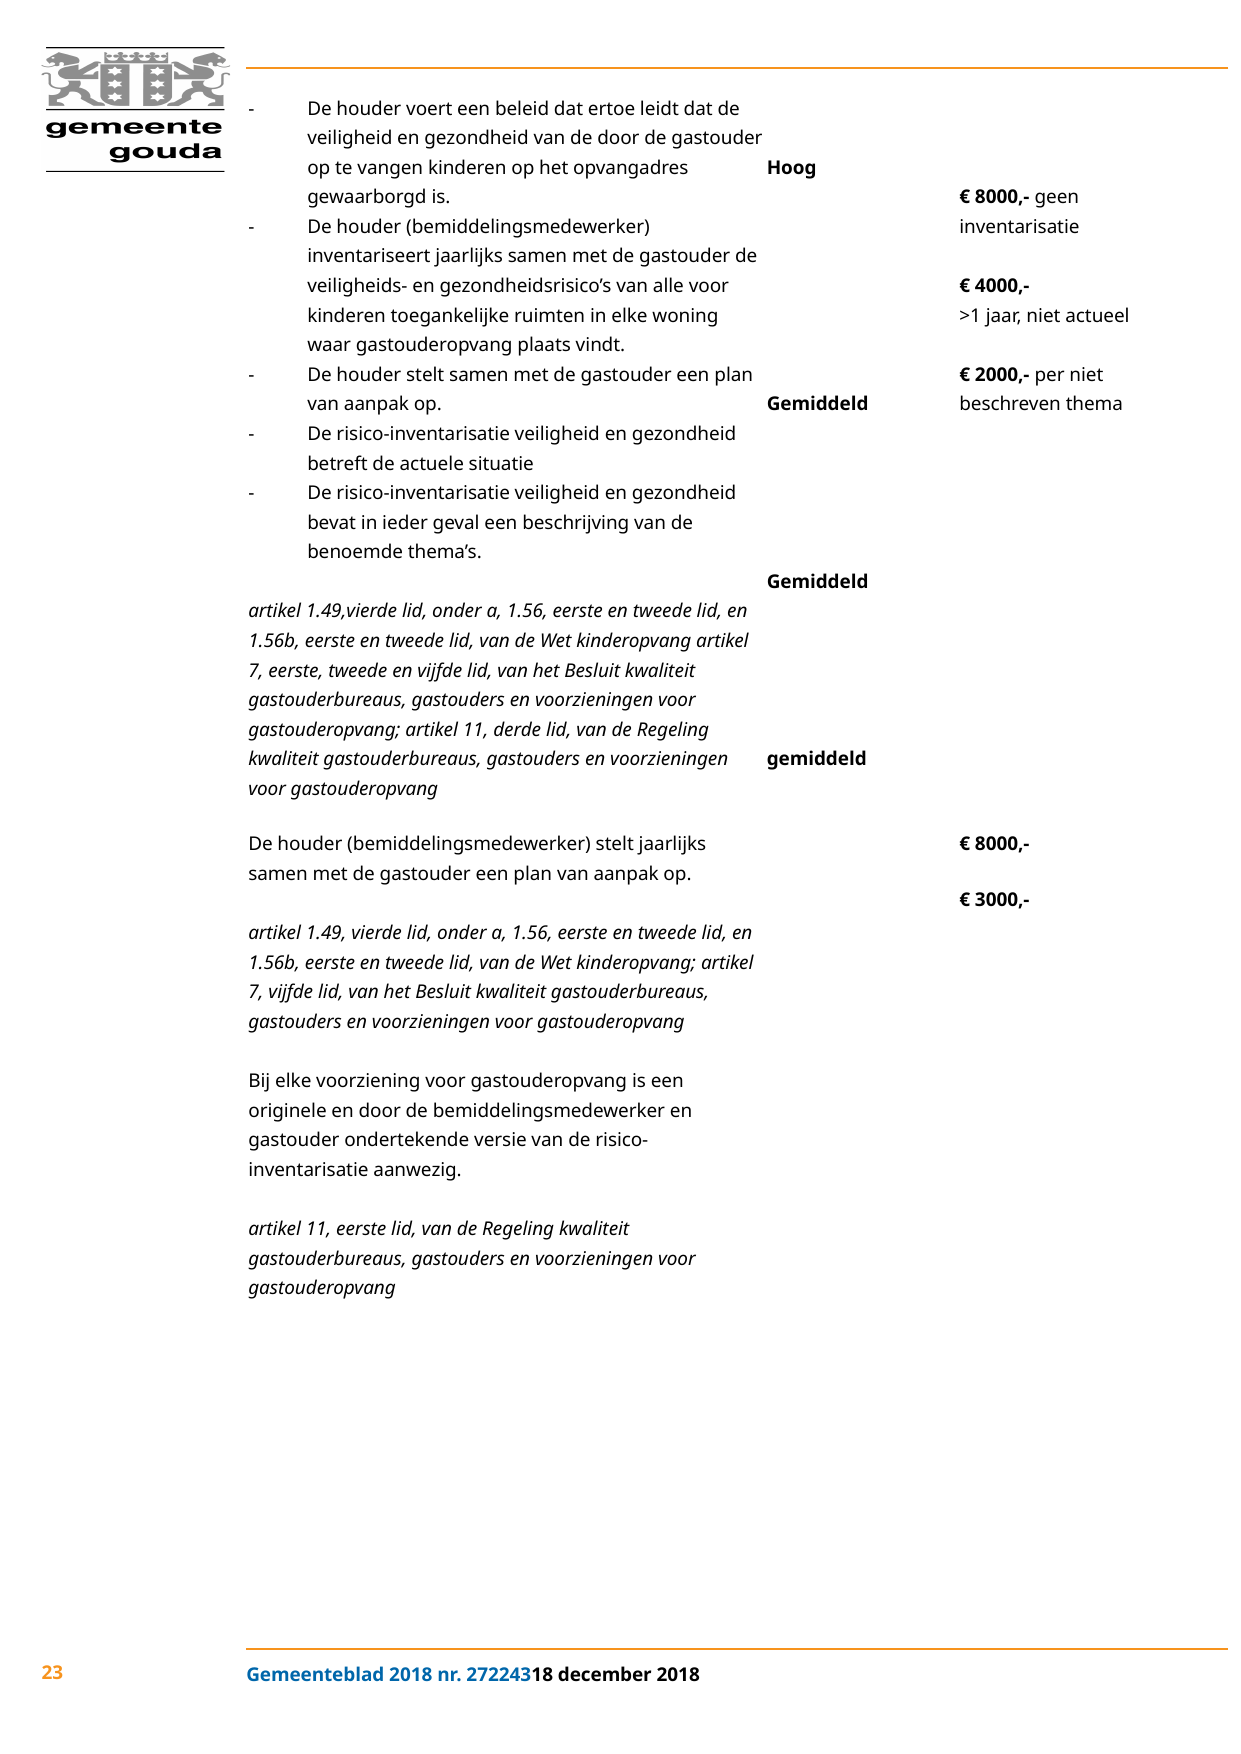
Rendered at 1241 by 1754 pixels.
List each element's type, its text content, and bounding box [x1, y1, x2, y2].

picture [41, 47, 231, 172]
table_cell De houder (bemiddelingsmedewerker) stelt jaarlijks samen met de gastouder een plan van aanpak op. artikel 1.49, vierde lid, onder a, 1.56, eerste en tweede lid, en 1.56b, eerste en tweede lid, van de Wet kinderopvang; artikel 7, vijfde lid, van het Besluit kwaliteit gastouderbureaus, gastouders en voorzieningen voor gastouderopvang Bij elke voorziening voor gastouderopvang is een originele en door de bemiddelingsmedewerker en gastouder ondertekende versie van de risico-inventarisatie aanwezig. artikel 11, eerste lid, van de Regeling kwaliteit gastouderbureaus, gastouders en voorzieningen voor gastouderopvang [248, 831, 767, 1329]
table_cell Hoog Gemiddeld Gemiddeld gemiddeld [767, 95, 959, 1329]
table_cell € 8000,- [959, 831, 1152, 886]
table_cell € 3000,- [959, 886, 1152, 1329]
table_cell € 8000,- geen inventarisatie € 4000,- >1 jaar, niet actueel € 2000,- per niet beschreven thema [959, 95, 1152, 831]
table_cell De houder voert een beleid dat ertoe leidt dat de veiligheid en gezondheid van de door de gastouder op te vangen kinderen op het opvangadres gewaarborgd is. De houder (bemiddelingsmedewerker) inventariseert jaarlijks samen met de gastouder de veiligheids- en gezondheidsrisico’s van alle voor kinderen toegankelijke ruimten in elke woning waar gastouderopvang plaats vindt. De houder stelt samen met de gastouder een plan van aanpak op. De risico-inventarisatie veiligheid en gezondheid betreft de actuele situatie De risico-inventarisatie veiligheid en gezondheid bevat in ieder geval een beschrijving van de benoemde thema’s. artikel 1.49,vierde lid, onder a, 1.56, eerste en tweede lid, en 1.56b, eerste en tweede lid, van de Wet kinderopvang artikel 7, eerste, tweede en vijfde lid, van het Besluit kwaliteit gastouderbureaus, gastouders en voorzieningen voor gastouderopvang; artikel 11, derde lid, van de Regeling kwaliteit gastouderbureaus, gastouders en voorzieningen voor gastouderopvang [248, 95, 767, 831]
